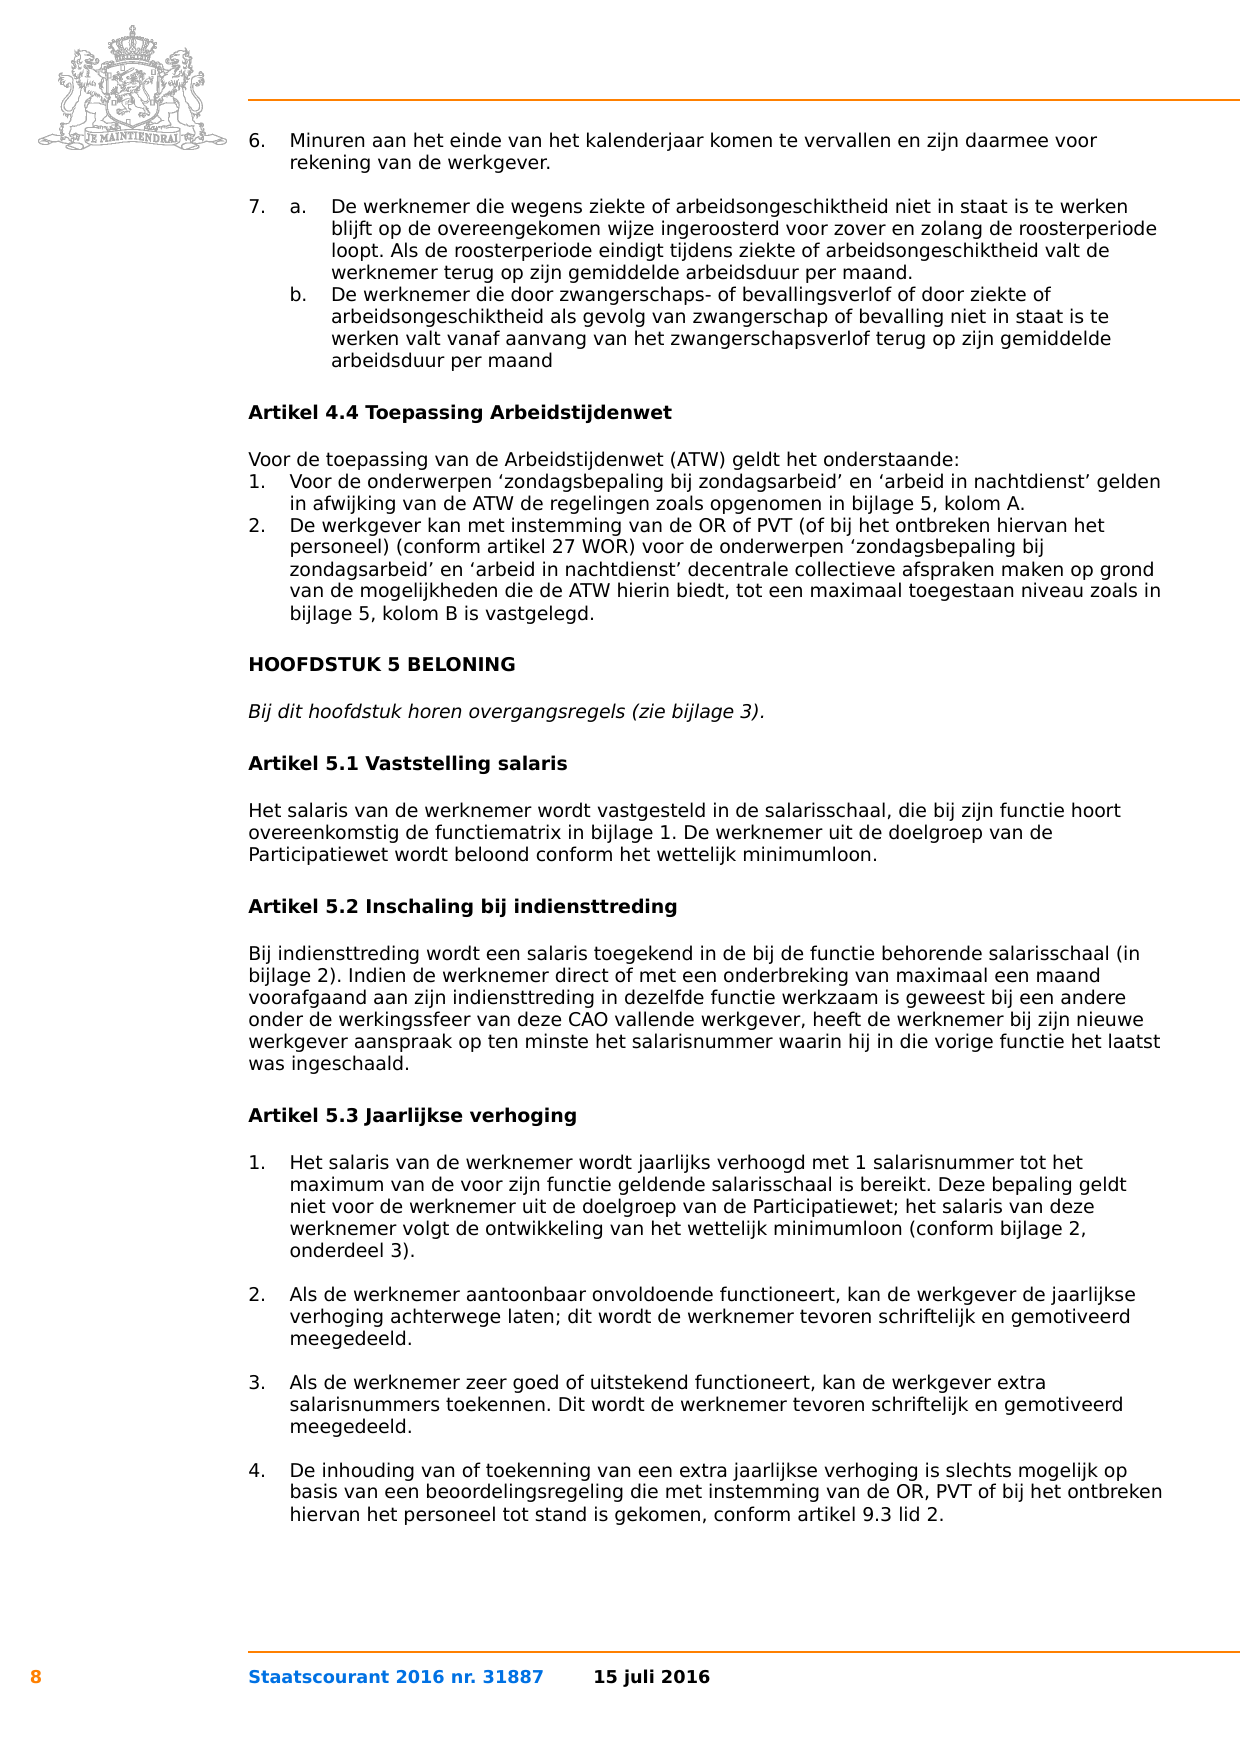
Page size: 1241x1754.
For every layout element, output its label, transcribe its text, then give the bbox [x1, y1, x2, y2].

picture [38, 25, 227, 150]
text 1. Voor de onderwerpen ‘zondagsbepaling bij zondagsarbeid’ en ‘arbeid in nachtdienst’ gelden in afwijking van de ATW de regelingen zoals opgenomen in bijlage 5, kolom A. [248, 471, 1163, 514]
subtitle Artikel 4.4 Toepassing Arbeidstijdenwet [248, 402, 1163, 423]
subtitle Bij dit hoofdstuk horen overgangsregels (zie bijlage 3). [248, 701, 1163, 723]
subtitle Artikel 5.3 Jaarlijkse verhoging [248, 1105, 1163, 1127]
text 4. De inhouding van of toekenning van een extra jaarlijkse verhoging is slechts mogelijk op basis van een beoordelingsregeling die met instemming van de OR, PVT of bij het ontbreken hiervan het personeel tot stand is gekomen, conform artikel 9.3 lid 2. [248, 1459, 1163, 1525]
text 2. De werkgever kan met instemming van de OR of PVT (of bij het ontbreken hiervan het personeel) (conform artikel 27 WOR) voor de onderwerpen ‘zondagsbepaling bij zondagsarbeid’ en ‘arbeid in nachtdienst’ decentrale collectieve afspraken maken op grond van de mogelijkheden die de ATW hierin biedt, tot een maximaal toegestaan niveau zoals in bijlage 5, kolom B is vastgelegd. [248, 514, 1163, 624]
text 6. Minuren aan het einde van het kalenderjaar komen te vervallen en zijn daarmee voor rekening van de werkgever. [248, 130, 1163, 174]
subtitle Artikel 5.1 Vaststelling salaris [248, 753, 1163, 775]
text 3. Als de werknemer zeer goed of uitstekend functioneert, kan de werkgever extra salarisnummers toekennen. Dit wordt de werknemer tevoren schriftelijk en gemotiveerd meegedeeld. [248, 1372, 1163, 1438]
text Voor de toepassing van de Arbeidstijdenwet (ATW) geldt het onderstaande: [248, 448, 1163, 471]
subtitle HOOFDSTUK 5 BELONING [248, 654, 1163, 676]
text 1. Het salaris van de werknemer wordt jaarlijks verhoogd met 1 salarisnummer tot het maximum van de voor zijn functie geldende salarisschaal is bereikt. Deze bepaling geldt niet voor de werknemer uit de doelgroep van de Participatiewet; het salaris van deze werknemer volgt de ontwikkeling van het wettelijk minimumloon (conform bijlage 2, onderdeel 3). [248, 1152, 1163, 1262]
text 2. Als de werknemer aantoonbaar onvoldoende functioneert, kan de werkgever de jaarlijkse verhoging achterwege laten; dit wordt de werknemer tevoren schriftelijk en gemotiveerd meegedeeld. [248, 1284, 1163, 1350]
subtitle Artikel 5.2 Inschaling bij indiensttreding [248, 896, 1163, 918]
text Het salaris van de werknemer wordt vastgesteld in de salarisschaal, die bij zijn functie hoort overeenkomstig de functiematrix in bijlage 1. De werknemer uit de doelgroep van de Participatiewet wordt beloond conform het wettelijk minimumloon. [248, 800, 1163, 866]
text Bij indiensttreding wordt een salaris toegekend in de bij de functie behorende salarisschaal (in bijlage 2). Indien de werknemer direct of met een onderbreking van maximaal een maand voorafgaand aan zijn indiensttreding in dezelfde functie werkzaam is geweest bij een andere onder de werkingssfeer van deze CAO vallende werkgever, heeft de werknemer bij zijn nieuwe werkgever aanspraak op ten minste het salarisnummer waarin hij in die vorige functie het laatst was ingeschaald. [248, 943, 1163, 1075]
text b. De werknemer die door zwangerschaps- of bevallingsverlof of door ziekte of arbeidsongeschiktheid als gevolg van zwangerschap of bevalling niet in staat is te werken valt vanaf aanvang van het zwangerschapsverlof terug op zijn gemiddelde arbeidsduur per maand [289, 284, 1163, 372]
text 7. a. De werknemer die wegens ziekte of arbeidsongeschiktheid niet in staat is te werken blijft op de overeengekomen wijze ingeroosterd voor zover en zolang de roosterperiode loopt. Als de roosterperiode eindigt tijdens ziekte of arbeidsongeschiktheid valt de werknemer terug op zijn gemiddelde arbeidsduur per maand. [248, 196, 1163, 284]
